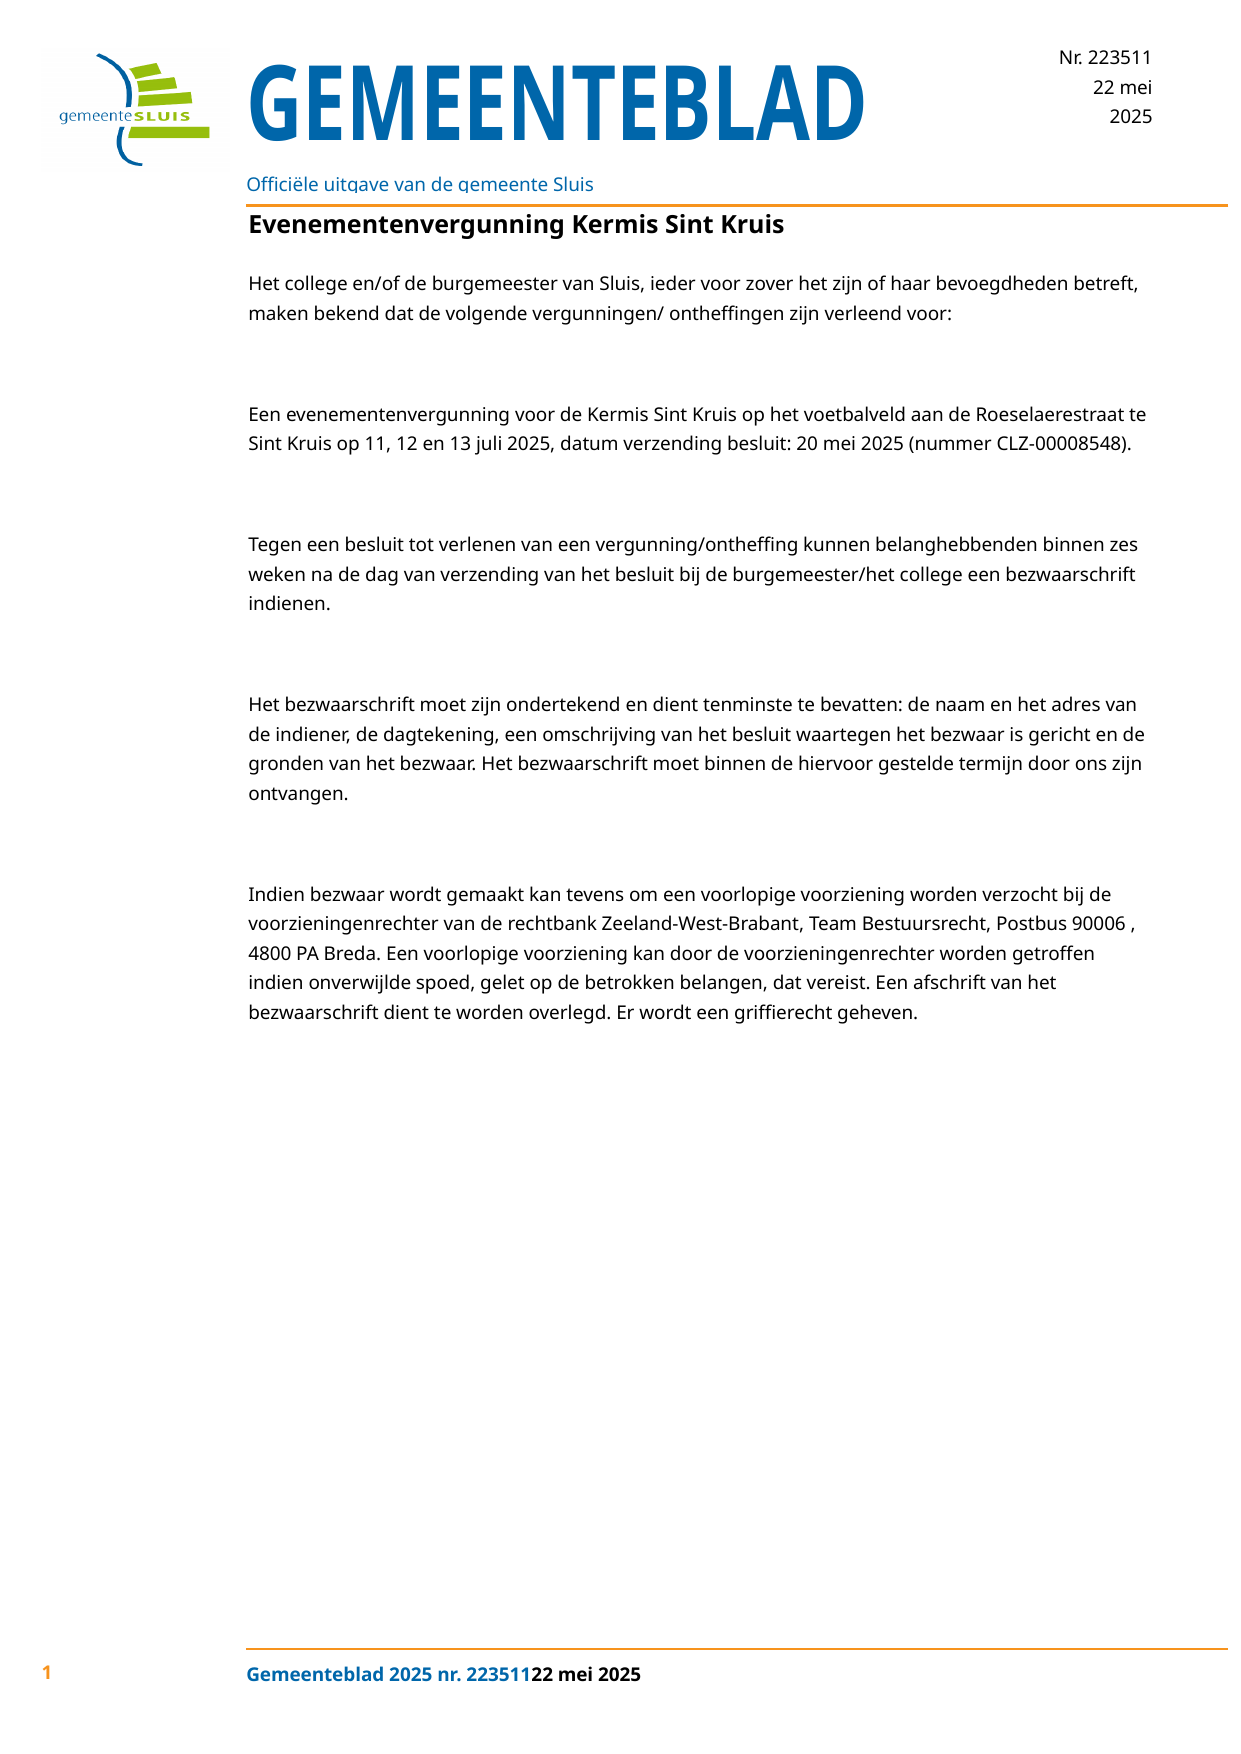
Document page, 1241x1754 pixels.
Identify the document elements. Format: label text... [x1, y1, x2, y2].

text Tegen een besluit tot verlenen van een vergunning/ontheffing kunnen belanghebbenden binnen zes weken na de dag van verzending van het besluit bij de burgemeester/het college een bezwaarschrift indienen. [248, 531, 1152, 616]
text Een evenementenvergunning voor de Kermis Sint Kruis op het voetbalveld aan de Roeselaerestraat te Sint Kruis op 11, 12 en 13 juli 2025, datum verzending besluit: 20 mei 2025 (nummer CLZ-00008548). [248, 401, 1152, 456]
text Het bezwaarschrift moet zijn ondertekend en dient tenminste te bevatten: de naam en het adres van de indiener, de dagtekening, een omschrijving van het besluit waartegen het bezwaar is gericht en de gronden van het bezwaar. Het bezwaarschrift moet binnen de hiervoor gestelde termijn door ons zijn ontvangen. [248, 691, 1152, 806]
text Indien bezwaar wordt gemaakt kan tevens om een voorlopige voorziening worden verzocht bij de voorzieningenrechter van de rechtbank Zeeland-West-Brabant, Team Bestuursrecht, Postbus 90006 , 4800 PA Breda. Een voorlopige voorziening kan door de voorzieningenrechter worden getroffen indien onverwijlde spoed, gelet op de betrokken belangen, dat vereist. Een afschrift van het bezwaarschrift dient te worden overlegd. Er wordt een griffierecht geheven. [248, 881, 1152, 1025]
text Evenementenvergunning Kermis Sint Kruis [248, 207, 1152, 241]
text Het college en/of de burgemeester van Sluis, ieder voor zover het zijn of haar bevoegdheden betreft, maken bekend dat de volgende vergunningen/ ontheffingen zijn verleend voor: [248, 270, 1152, 326]
picture [41, 47, 231, 172]
